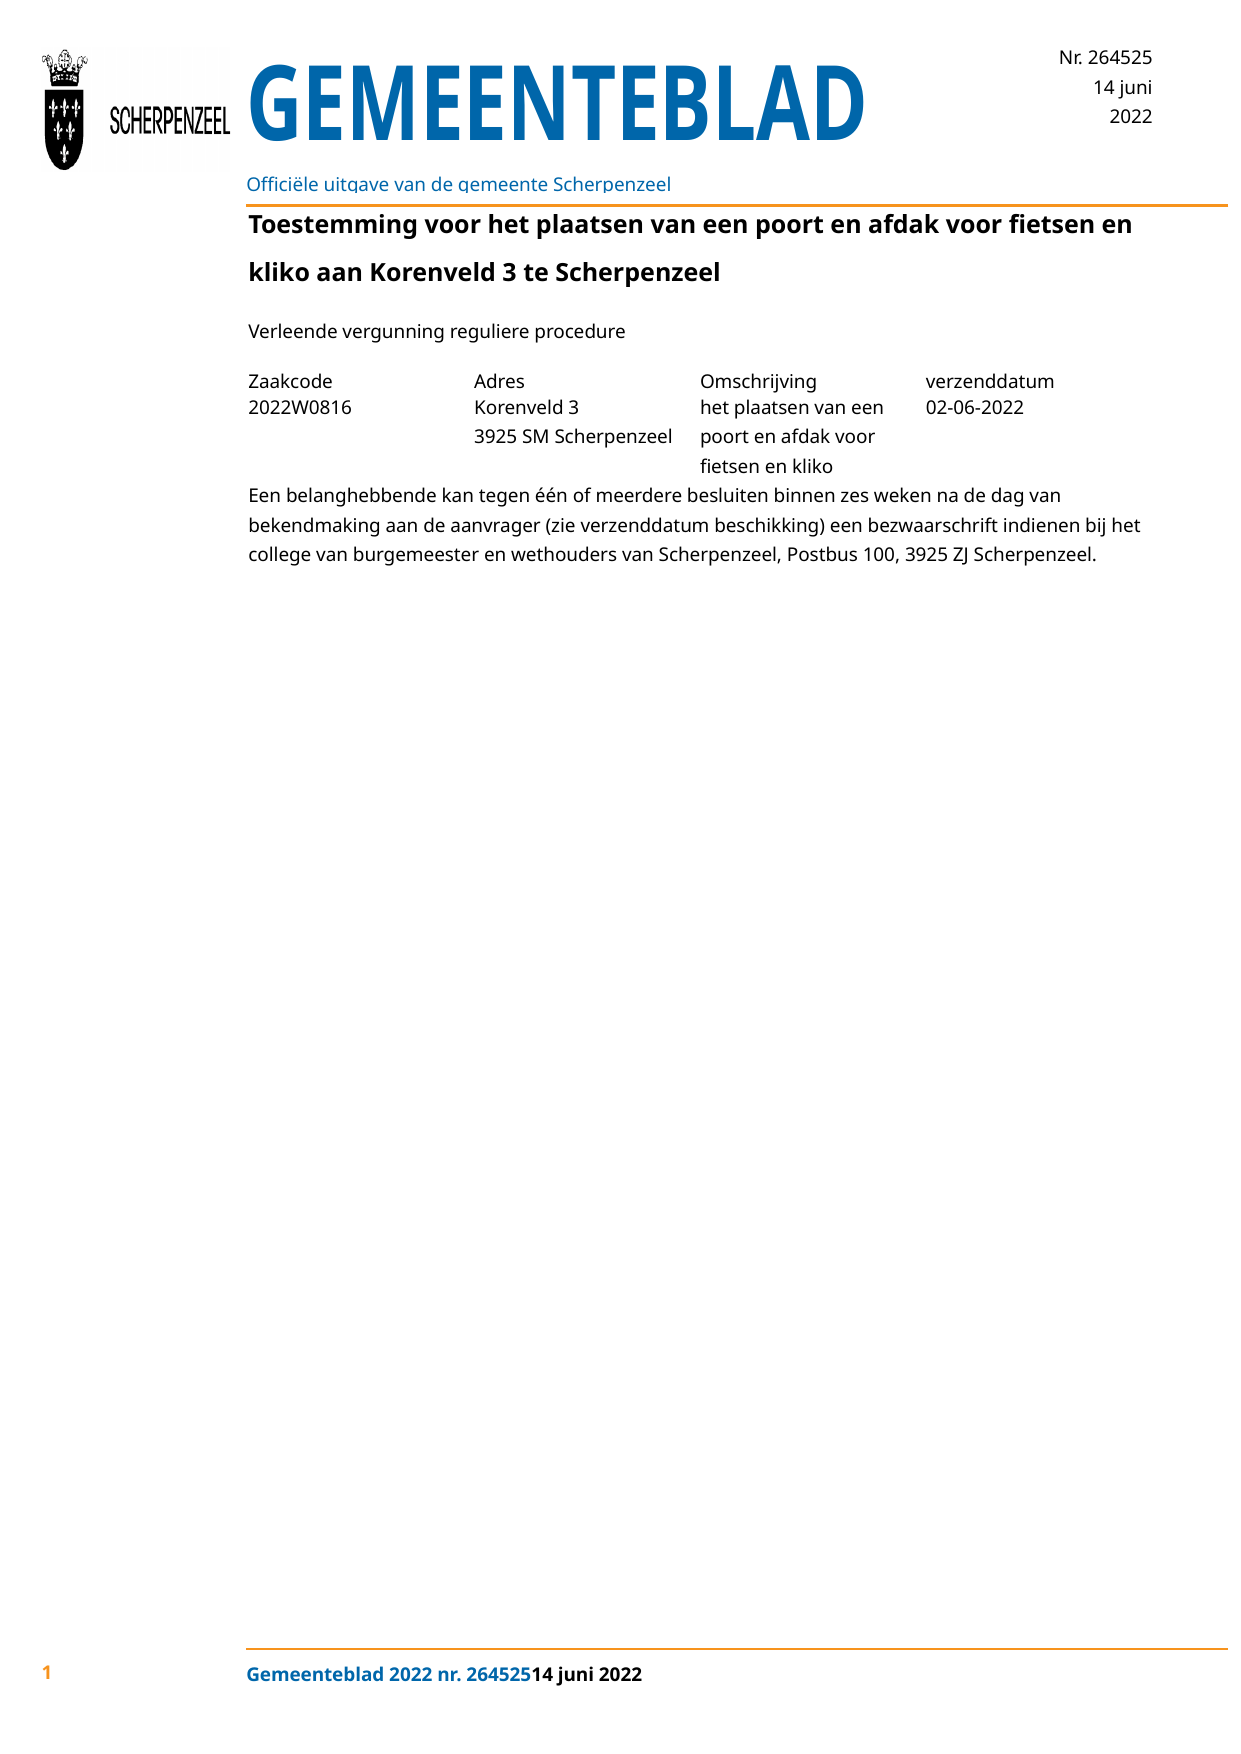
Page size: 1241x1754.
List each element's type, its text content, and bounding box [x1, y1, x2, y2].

table_header Omschrijving [700, 369, 926, 394]
table_header Zaakcode [248, 369, 474, 394]
text Toestemming voor het plaatsen van een poort en afdak voor fietsen en kliko aan Korenveld 3 te Scherpenzeel [248, 207, 1152, 288]
text Een belanghebbende kan tegen één of meerdere besluiten binnen zes weken na de dag van bekendmaking aan de aanvrager (zie verzenddatum beschikking) een bezwaarschrift indienen bij het college van burgemeester en wethouders van Scherpenzeel, Postbus 100, 3925 ZJ Scherpenzeel. [248, 482, 1152, 567]
table_cell 02-06-2022 [926, 394, 1152, 479]
table_header Adres [474, 369, 700, 394]
table_cell Korenveld 3 3925 SM Scherpenzeel [474, 394, 700, 479]
table_cell het plaatsen van een poort en afdak voor fietsen en kliko [700, 394, 926, 479]
text Verleende vergunning reguliere procedure [248, 318, 1152, 344]
table_cell 2022W0816 [248, 394, 474, 479]
picture [41, 47, 231, 172]
table_header verzenddatum [926, 369, 1152, 394]
